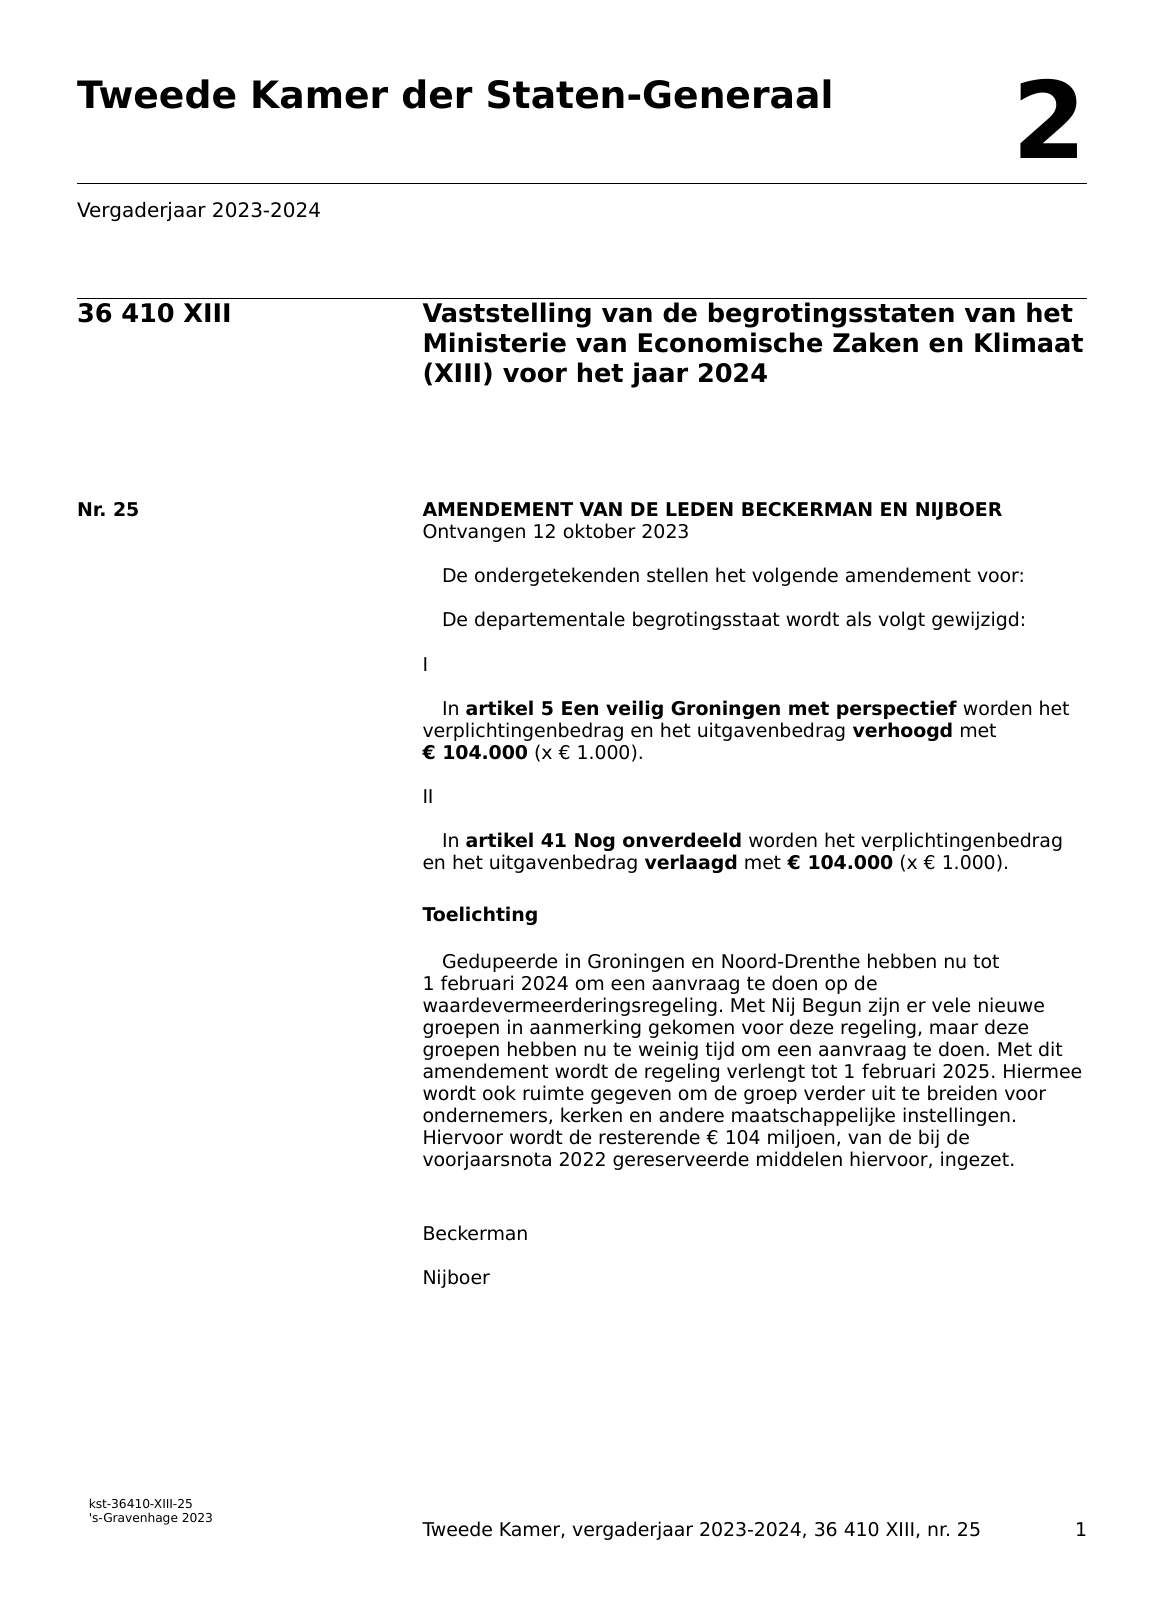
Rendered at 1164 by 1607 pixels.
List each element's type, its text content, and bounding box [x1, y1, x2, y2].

table_cell Vergaderjaar 2023-2024 [77, 184, 1087, 298]
text In artikel 41 Nog onverdeeld worden het verplichtingenbedrag en het uitgavenbedrag verlaagd met € 104.000 (x € 1.000). [422, 830, 1087, 874]
text kst-36410-XIII-25 [88, 1497, 323, 1511]
table_header Tweede Kamer der Staten-Generaal [77, 59, 886, 183]
subtitle Toelichting [422, 904, 1087, 926]
text Beckerman Nijboer [422, 1201, 1087, 1289]
text 's-Gravenhage 2023 [88, 1511, 323, 1525]
text II [422, 786, 1087, 808]
text De departementale begrotingsstaat wordt als volgt gewijzigd: [422, 609, 1087, 631]
text De ondergetekenden stellen het volgende amendement voor: [422, 565, 1087, 587]
text Ontvangen 12 oktober 2023 [422, 521, 1087, 543]
table_header 2 [886, 59, 1087, 183]
text Gedupeerde in Groningen en Noord-Drenthe hebben nu tot 1 februari 2024 om een aanvraag te doen op de waardevermeerderingsregeling. Met Nij Begun zijn er vele nieuwe groepen in aanmerking gekomen voor deze regeling, maar deze groepen hebben nu te weinig tijd om een aanvraag te doen. Met dit amendement wordt de regeling verlengt tot 1 februari 2025. Hiermee wordt ook ruimte gegeven om de groep verder uit te breiden voor ondernemers, kerken en andere maatschappelijke instellingen. Hiervoor wordt de resterende € 104 miljoen, van de bij de voorjaarsnota 2022 gereserveerde middelen hiervoor, ingezet. [422, 951, 1087, 1171]
text In artikel 5 Een veilig Groningen met perspectief worden het verplichtingenbedrag en het uitgavenbedrag verhoogd met € 104.000 (x € 1.000). [422, 698, 1087, 764]
subtitle Nr. 25 AMENDEMENT VAN DE LEDEN BECKERMAN EN NIJBOER [77, 499, 1087, 521]
text I [422, 653, 1087, 676]
subtitle 36 410 XIII Vaststelling van de begrotingsstaten van het Ministerie van Economische Zaken en Klimaat (XIII) voor het jaar 2024 [77, 299, 1087, 388]
